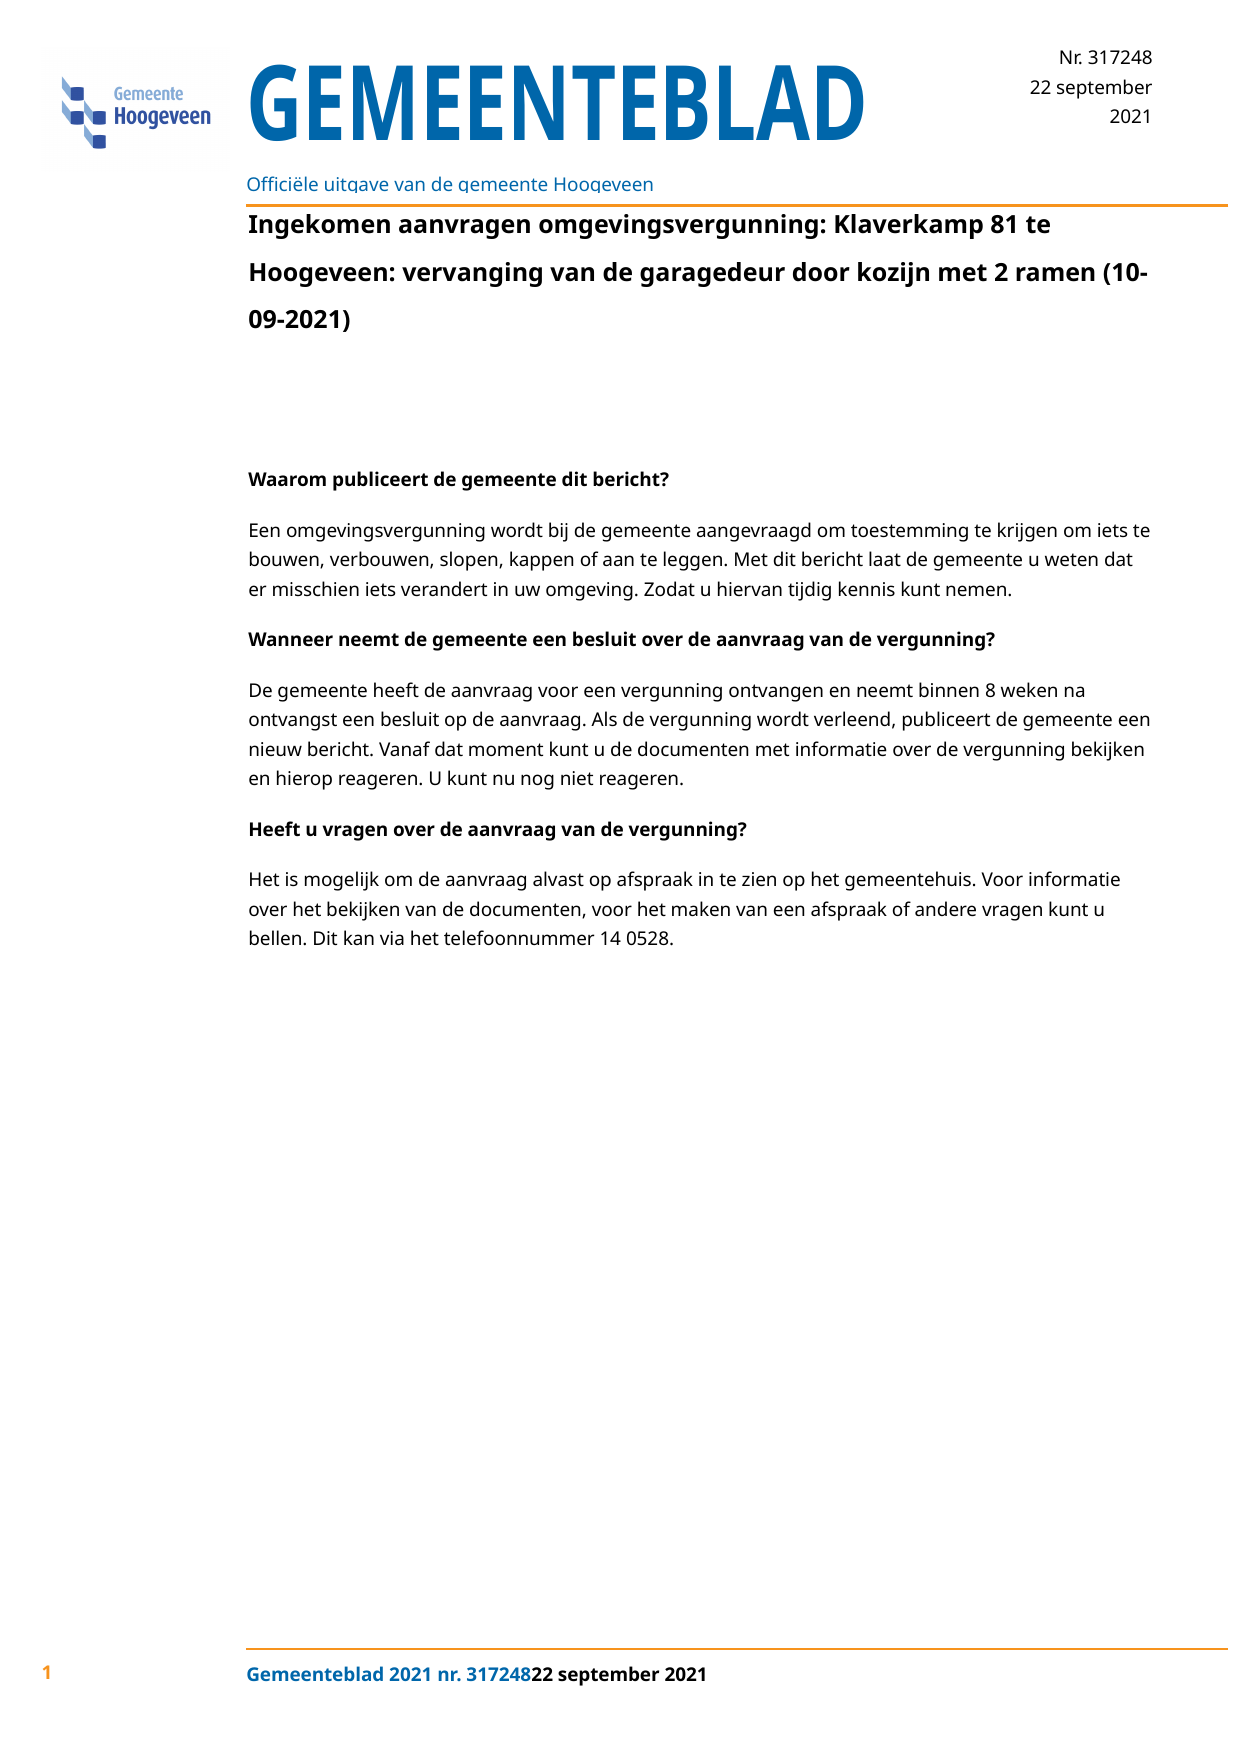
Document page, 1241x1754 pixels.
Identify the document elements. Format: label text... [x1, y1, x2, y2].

text De gemeente heeft de aanvraag voor een vergunning ontvangen en neemt binnen 8 weken na ontvangst een besluit op de aanvraag. Als de vergunning wordt verleend, publiceert de gemeente een nieuw bericht. Vanaf dat moment kunt u de documenten met informatie over de vergunning bekijken en hierop reageren. U kunt nu nog niet reageren. [248, 677, 1152, 791]
text Wanneer neemt de gemeente een besluit over de aanvraag van de vergunning? [248, 626, 1152, 652]
text Een omgevingsvergunning wordt bij de gemeente aangevraagd om toestemming te krijgen om iets te bouwen, verbouwen, slopen, kappen of aan te leggen. Met dit bericht laat de gemeente u weten dat er misschien iets verandert in uw omgeving. Zodat u hiervan tijdig kennis kunt nemen. [248, 517, 1152, 602]
text Waarom publiceert de gemeente dit bericht? [248, 466, 1152, 492]
text Ingekomen aanvragen omgevingsvergunning: Klaverkamp 81 te Hoogeveen: vervanging van de garagedeur door kozijn met 2 ramen (10-09-2021) [248, 207, 1152, 336]
text Het is mogelijk om de aanvraag alvast op afspraak in te zien op het gemeentehuis. Voor informatie over het bekijken van de documenten, voor het maken van een afspraak of andere vragen kunt u bellen. Dit kan via het telefoonnummer 14 0528. [248, 866, 1152, 951]
text Heeft u vragen over de aanvraag van de vergunning? [248, 816, 1152, 842]
picture [41, 47, 231, 172]
